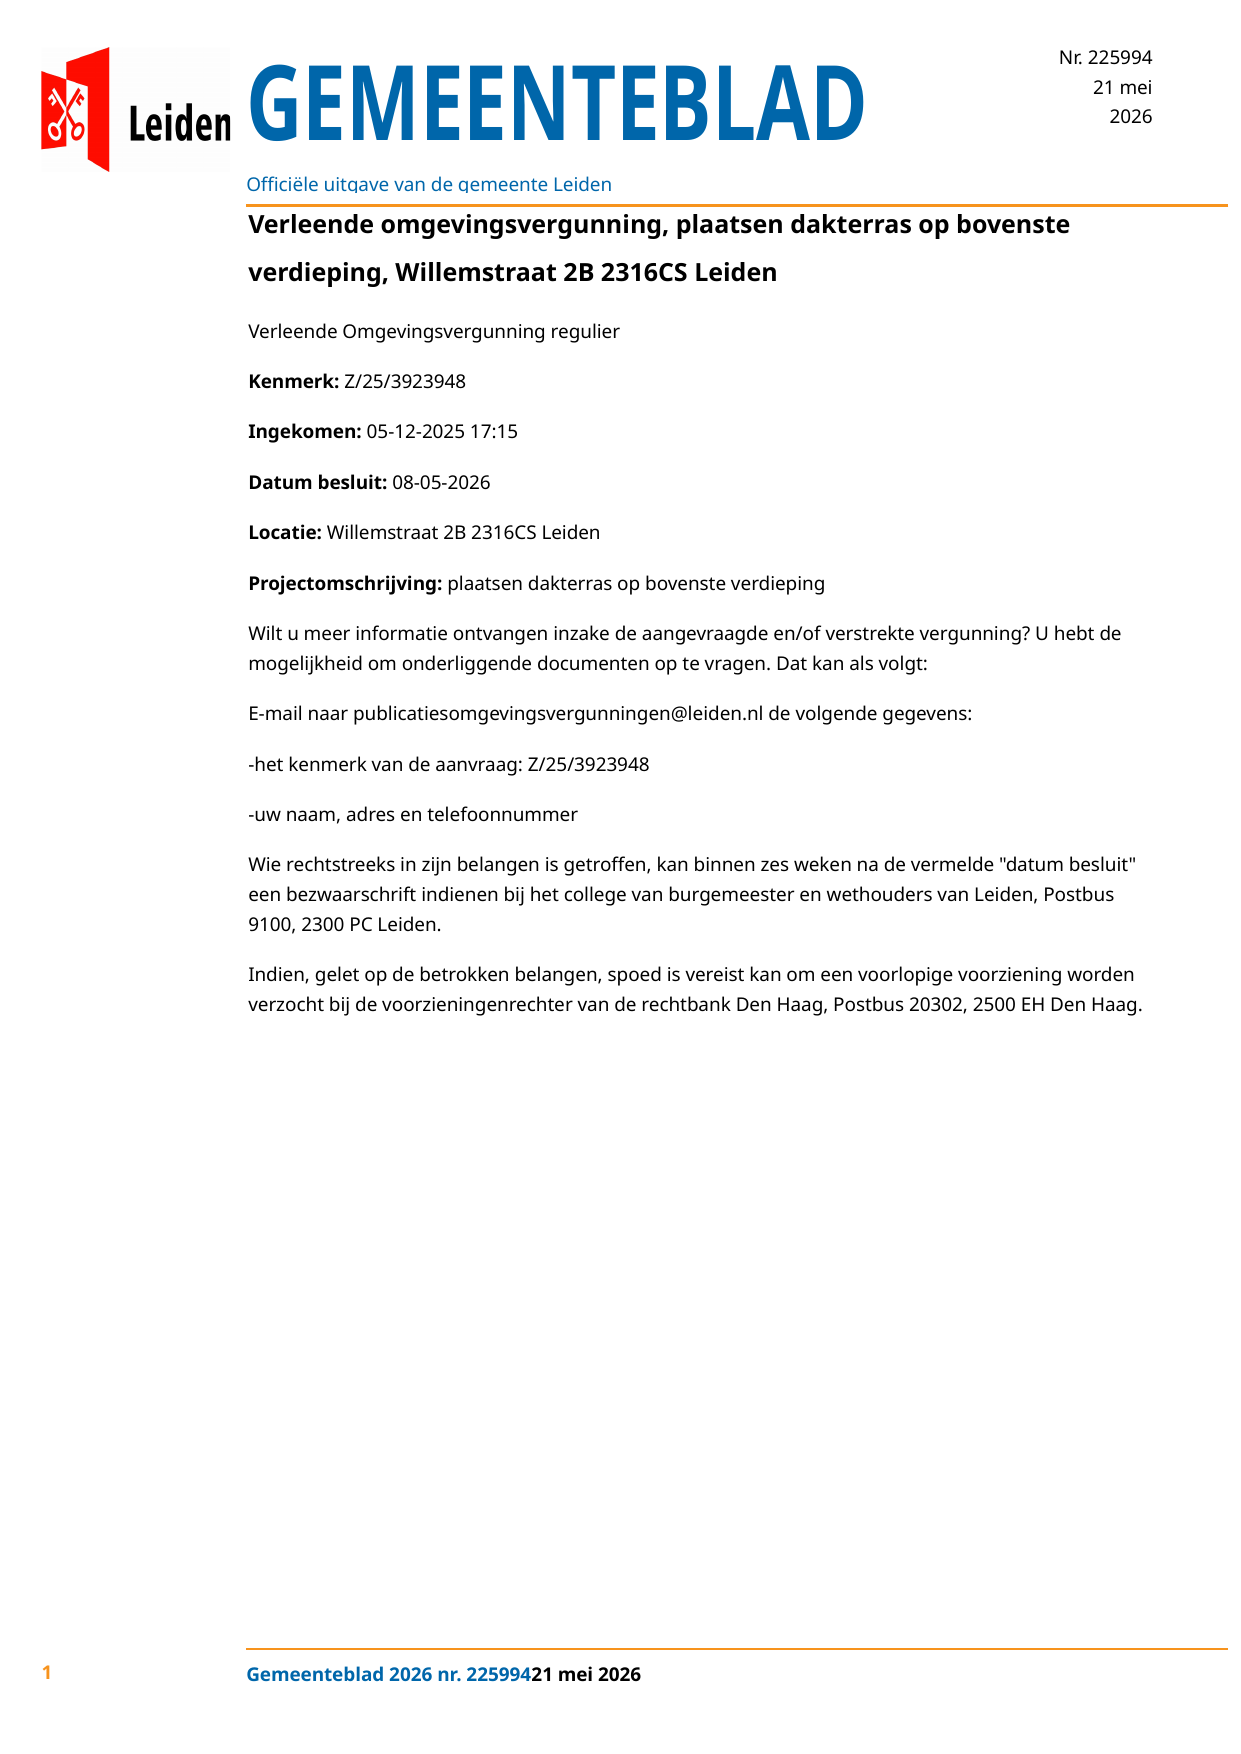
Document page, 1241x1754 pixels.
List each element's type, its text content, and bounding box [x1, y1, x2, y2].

text Datum besluit: 08-05-2026 [248, 469, 1152, 495]
text Indien, gelet op de betrokken belangen, spoed is vereist kan om een voorlopige voorziening worden verzocht bij de voorzieningenrechter van de rechtbank Den Haag, Postbus 20302, 2500 EH Den Haag. [248, 961, 1152, 1017]
text Wilt u meer informatie ontvangen inzake de aangevraagde en/of verstrekte vergunning? U hebt de mogelijkheid om onderliggende documenten op te vragen. Dat kan als volgt: [248, 620, 1152, 676]
text Projectomschrijving: plaatsen dakterras op bovenste verdieping [248, 570, 1152, 596]
text Locatie: Willemstraat 2B 2316CS Leiden [248, 519, 1152, 545]
text -uw naam, adres en telefoonnummer [248, 801, 1152, 827]
text -het kenmerk van de aanvraag: Z/25/3923948 [248, 751, 1152, 777]
text Ingekomen: 05-12-2025 17:15 [248, 419, 1152, 444]
text Wie rechtstreeks in zijn belangen is getroffen, kan binnen zes weken na de vermelde "datum besluit" een bezwaarschrift indienen bij het college van burgemeester en wethouders van Leiden, Postbus 9100, 2300 PC Leiden. [248, 852, 1152, 937]
text Verleende Omgevingsvergunning regulier [248, 318, 1152, 344]
text E-mail naar publicatiesomgevingsvergunningen@leiden.nl de volgende gegevens: [248, 700, 1152, 726]
text Kenmerk: Z/25/3923948 [248, 368, 1152, 394]
text Verleende omgevingsvergunning, plaatsen dakterras op bovenste verdieping, Willemstraat 2B 2316CS Leiden [248, 207, 1152, 288]
picture [41, 47, 231, 172]
